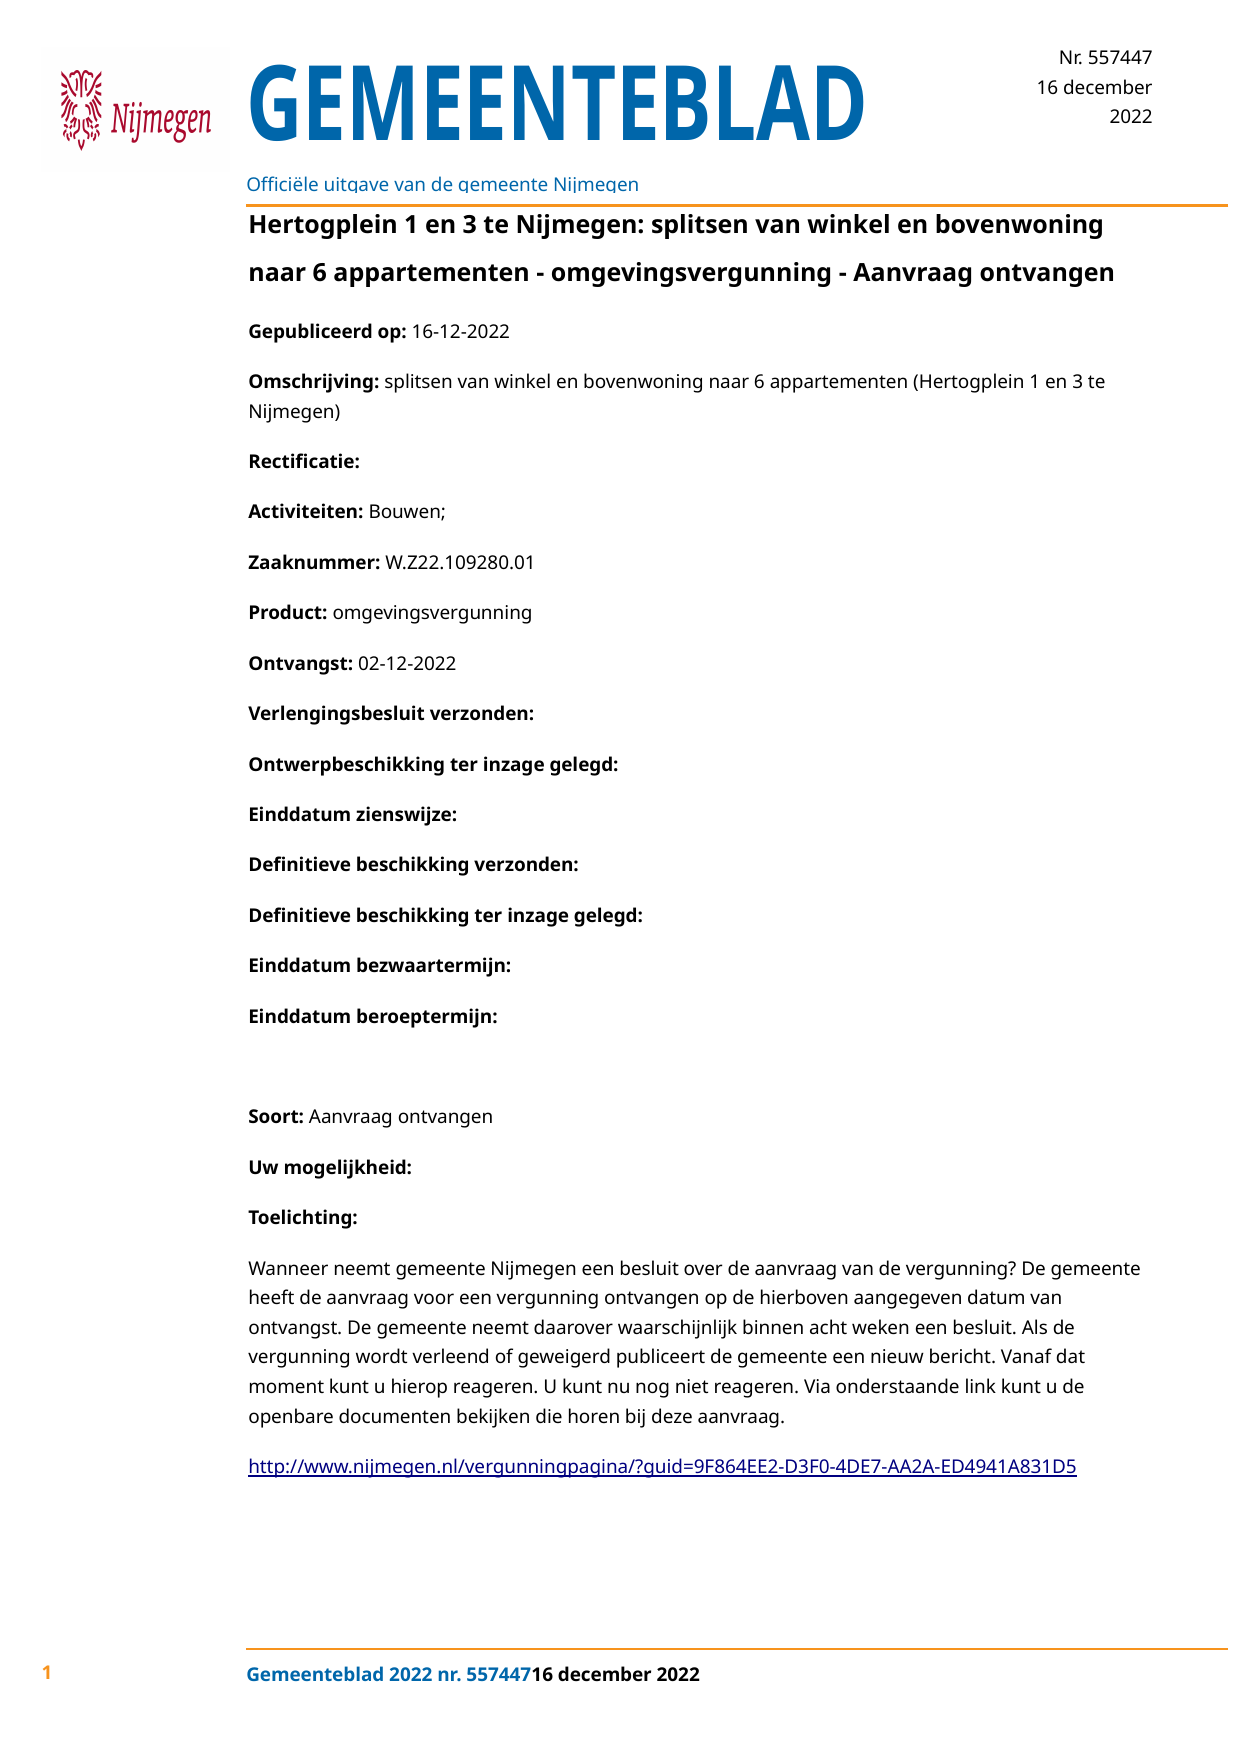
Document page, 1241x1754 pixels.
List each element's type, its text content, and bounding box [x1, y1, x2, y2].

text Gepubliceerd op: 16-12-2022 [248, 318, 1152, 344]
text Zaaknummer: W.Z22.109280.01 [248, 549, 1152, 575]
text Ontwerpbeschikking ter inzage gelegd: [248, 751, 1152, 777]
text Activiteiten: Bouwen; [248, 499, 1152, 524]
text Verlengingsbesluit verzonden: [248, 700, 1152, 726]
text Einddatum bezwaartermijn: [248, 952, 1152, 978]
text Definitieve beschikking verzonden: [248, 852, 1152, 877]
text Rectificatie: [248, 448, 1152, 474]
text http://www.nijmegen.nl/vergunningpagina/?guid=9F864EE2-D3F0-4DE7-AA2A-ED4941A831D5 [248, 1453, 1152, 1479]
text Soort: Aanvraag ontvangen [248, 1104, 1152, 1129]
text Toelichting: [248, 1204, 1152, 1230]
text Hertogplein 1 en 3 te Nijmegen: splitsen van winkel en bovenwoning naar 6 appartementen - omgevingsvergunning - Aanvraag ontvangen [248, 207, 1152, 288]
text Ontvangst: 02-12-2022 [248, 650, 1152, 676]
text Einddatum zienswijze: [248, 801, 1152, 827]
text Uw mogelijkheid: [248, 1154, 1152, 1180]
text Einddatum beroeptermijn: [248, 1003, 1152, 1029]
picture [41, 47, 231, 172]
text Wanneer neemt gemeente Nijmegen een besluit over de aanvraag van de vergunning? De gemeente heeft de aanvraag voor een vergunning ontvangen op de hierboven aangegeven datum van ontvangst. De gemeente neemt daarover waarschijnlijk binnen acht weken een besluit. Als de vergunning wordt verleend of geweigerd publiceert de gemeente een nieuw bericht. Vanaf dat moment kunt u hierop reageren. U kunt nu nog niet reageren. Via onderstaande link kunt u de openbare documenten bekijken die horen bij deze aanvraag. [248, 1255, 1152, 1429]
text Definitieve beschikking ter inzage gelegd: [248, 902, 1152, 928]
text Product: omgevingsvergunning [248, 599, 1152, 625]
text Omschrijving: splitsen van winkel en bovenwoning naar 6 appartementen (Hertogplein 1 en 3 te Nijmegen) [248, 368, 1152, 424]
